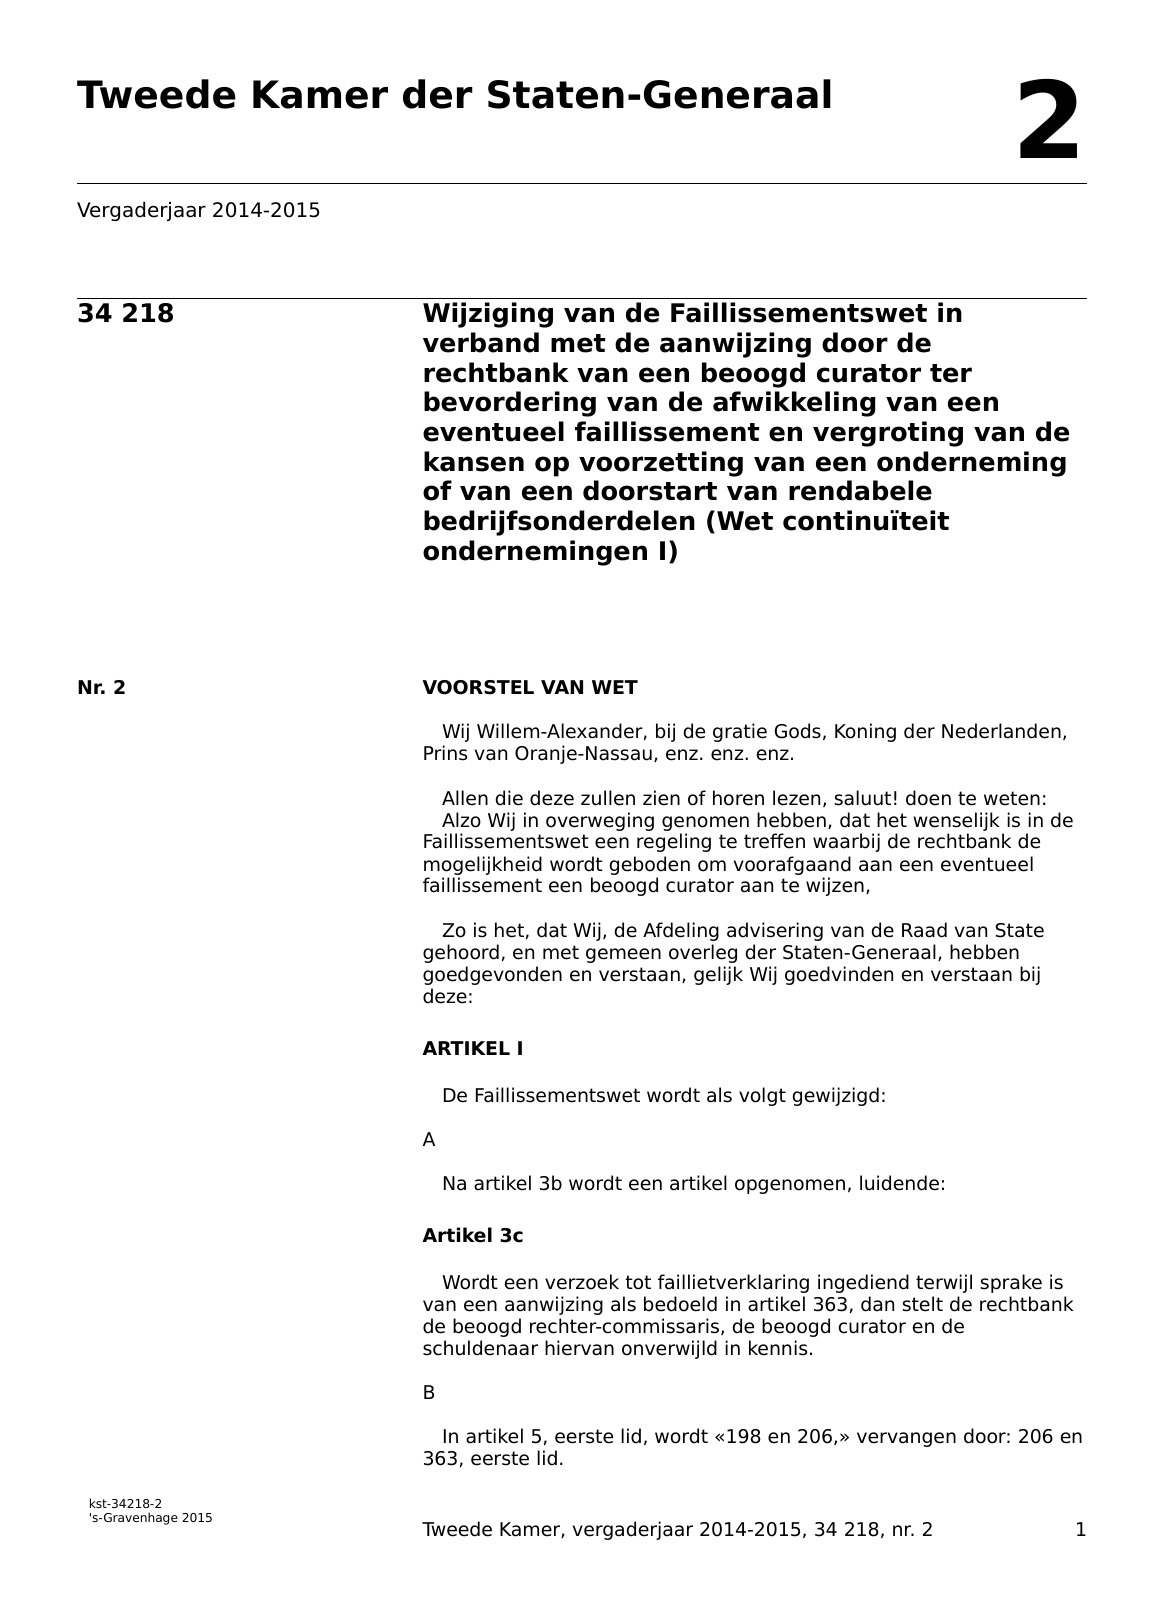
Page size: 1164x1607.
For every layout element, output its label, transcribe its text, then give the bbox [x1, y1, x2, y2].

text Alzo Wij in overweging genomen hebben, dat het wenselijk is in de Faillissementswet een regeling te treffen waarbij de rechtbank de mogelijkheid wordt geboden om voorafgaand aan een eventueel faillissement een beoogd curator aan te wijzen, [422, 809, 1087, 897]
text Allen die deze zullen zien of horen lezen, saluut! doen te weten: [422, 787, 1087, 809]
subtitle 34 218 Wijziging van de Faillissementswet in verband met de aanwijzing door de rechtbank van een beoogd curator ter bevordering van de afwikkeling van een eventueel faillissement en vergroting van de kansen op voorzetting van een onderneming of van een doorstart van rendabele bedrijfsonderdelen (Wet continuïteit ondernemingen I) [77, 299, 1087, 566]
subtitle Artikel 3c [422, 1225, 1087, 1247]
subtitle ARTIKEL I [422, 1037, 1087, 1059]
table_cell Vergaderjaar 2014-2015 [77, 184, 1087, 298]
text Na artikel 3b wordt een artikel opgenomen, luidende: [422, 1173, 1087, 1195]
text Zo is het, dat Wij, de Afdeling advisering van de Raad van State gehoord, en met gemeen overleg der Staten-Generaal, hebben goedgevonden en verstaan, gelijk Wij goedvinden en verstaan bij deze: [422, 919, 1087, 1007]
text In artikel 5, eerste lid, wordt «198 en 206,» vervangen door: 206 en 363, eerste lid. [422, 1426, 1087, 1470]
table_header Tweede Kamer der Staten-Generaal [77, 59, 886, 183]
text De Faillissementswet wordt als volgt gewijzigd: [422, 1084, 1087, 1106]
text A [422, 1129, 1087, 1151]
table_header 2 [886, 59, 1087, 183]
text Wordt een verzoek tot faillietverklaring ingediend terwijl sprake is van een aanwijzing als bedoeld in artikel 363, dan stelt de rechtbank de beoogd rechter-commissaris, de beoogd curator en de schuldenaar hiervan onverwijld in kennis. [422, 1272, 1087, 1360]
text Wij Willem-Alexander, bij de gratie Gods, Koning der Nederlanden, Prins van Oranje-Nassau, enz. enz. enz. [422, 721, 1087, 765]
text 's-Gravenhage 2015 [88, 1511, 323, 1525]
text kst-34218-2 [88, 1497, 323, 1511]
subtitle Nr. 2 VOORSTEL VAN WET [77, 677, 1087, 699]
text B [422, 1382, 1087, 1404]
